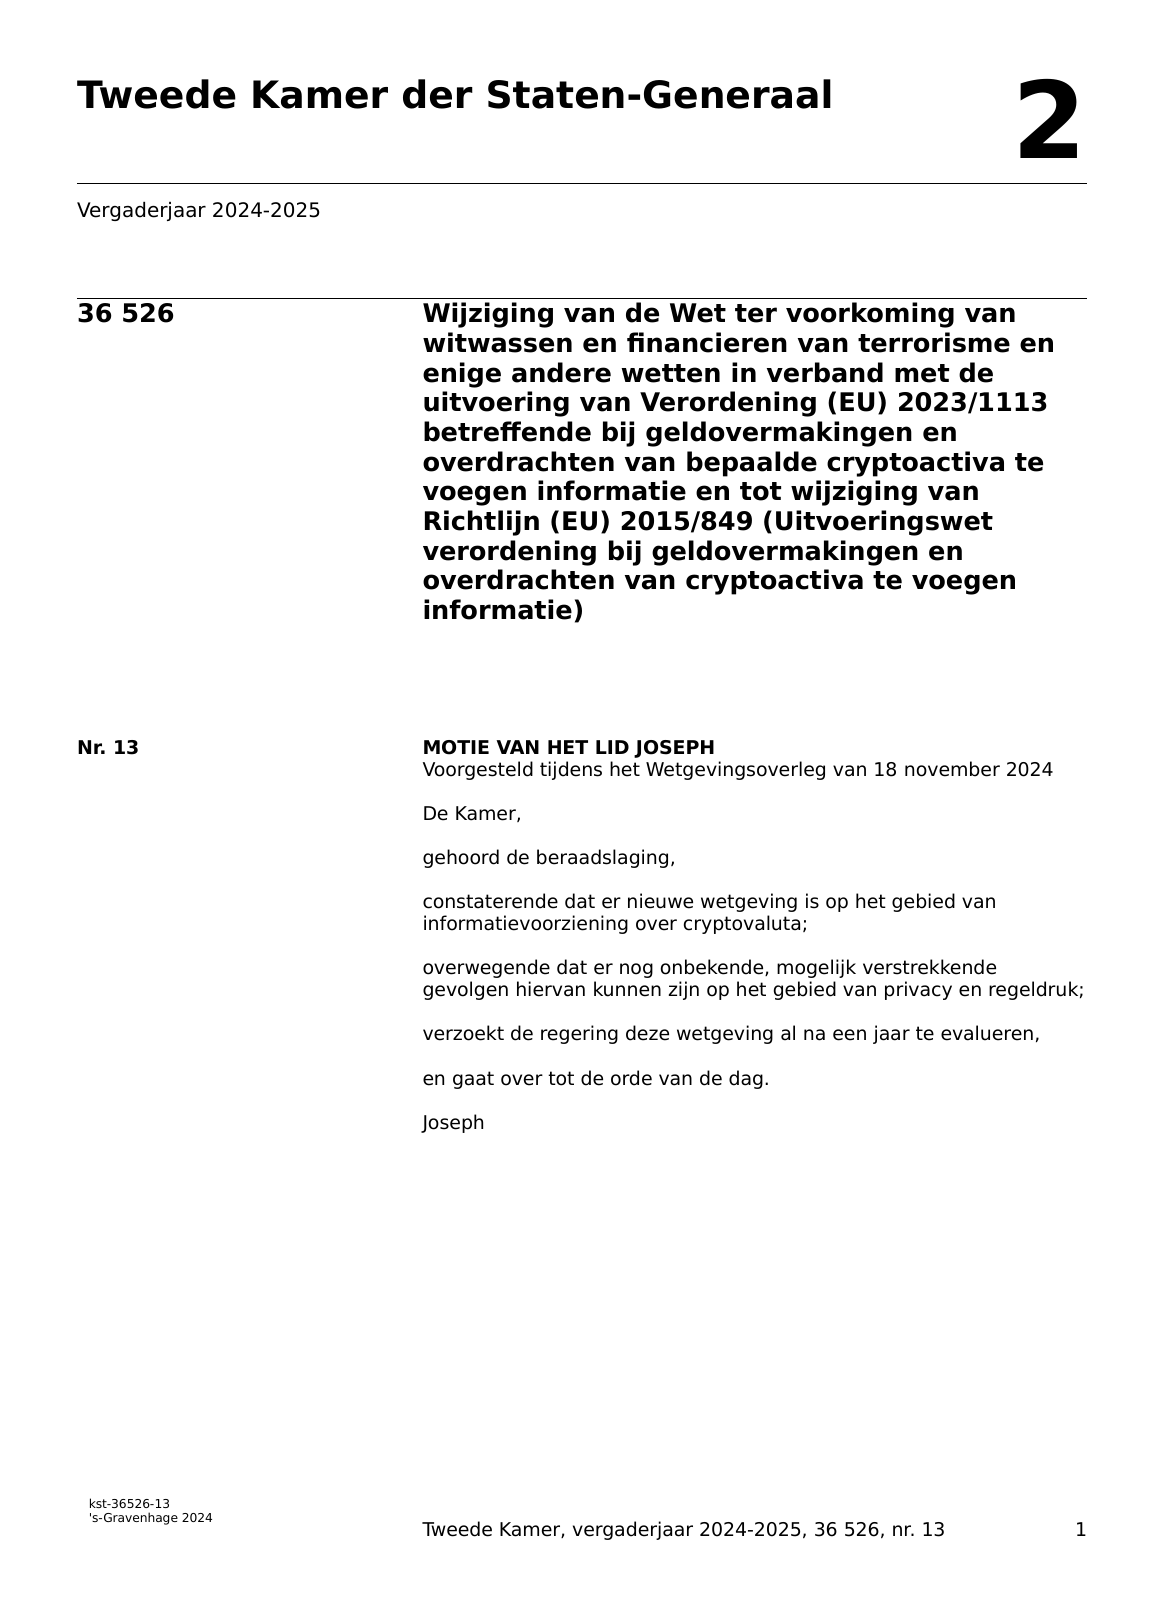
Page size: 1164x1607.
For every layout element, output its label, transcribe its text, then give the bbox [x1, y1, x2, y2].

text constaterende dat er nieuwe wetgeving is op het gebied van informatievoorziening over cryptovaluta; [422, 891, 1087, 935]
text Voorgesteld tijdens het Wetgevingsoverleg van 18 november 2024 [422, 758, 1087, 781]
subtitle 36 526 Wijziging van de Wet ter voorkoming van witwassen en financieren van terrorisme en enige andere wetten in verband met de uitvoering van Verordening (EU) 2023/1113 betreffende bij geldovermakingen en overdrachten van bepaalde cryptoactiva te voegen informatie en tot wijziging van Richtlijn (EU) 2015/849 (Uitvoeringswet verordening bij geldovermakingen en overdrachten van cryptoactiva te voegen informatie) [77, 299, 1087, 626]
table_cell Vergaderjaar 2024-2025 [77, 184, 1087, 298]
text en gaat over tot de orde van de dag. [422, 1067, 1087, 1089]
text 's-Gravenhage 2024 [88, 1511, 323, 1525]
text kst-36526-13 [88, 1497, 323, 1511]
text overwegende dat er nog onbekende, mogelijk verstrekkende gevolgen hiervan kunnen zijn op het gebied van privacy en regeldruk; [422, 957, 1087, 1001]
table_header 2 [886, 59, 1087, 183]
text De Kamer, [422, 803, 1087, 825]
text verzoekt de regering deze wetgeving al na een jaar te evalueren, [422, 1023, 1087, 1045]
text gehoord de beraadslaging, [422, 847, 1087, 869]
table_header Tweede Kamer der Staten-Generaal [77, 59, 886, 183]
subtitle Nr. 13 MOTIE VAN HET LID JOSEPH [77, 737, 1087, 758]
text Joseph [422, 1112, 1087, 1134]
